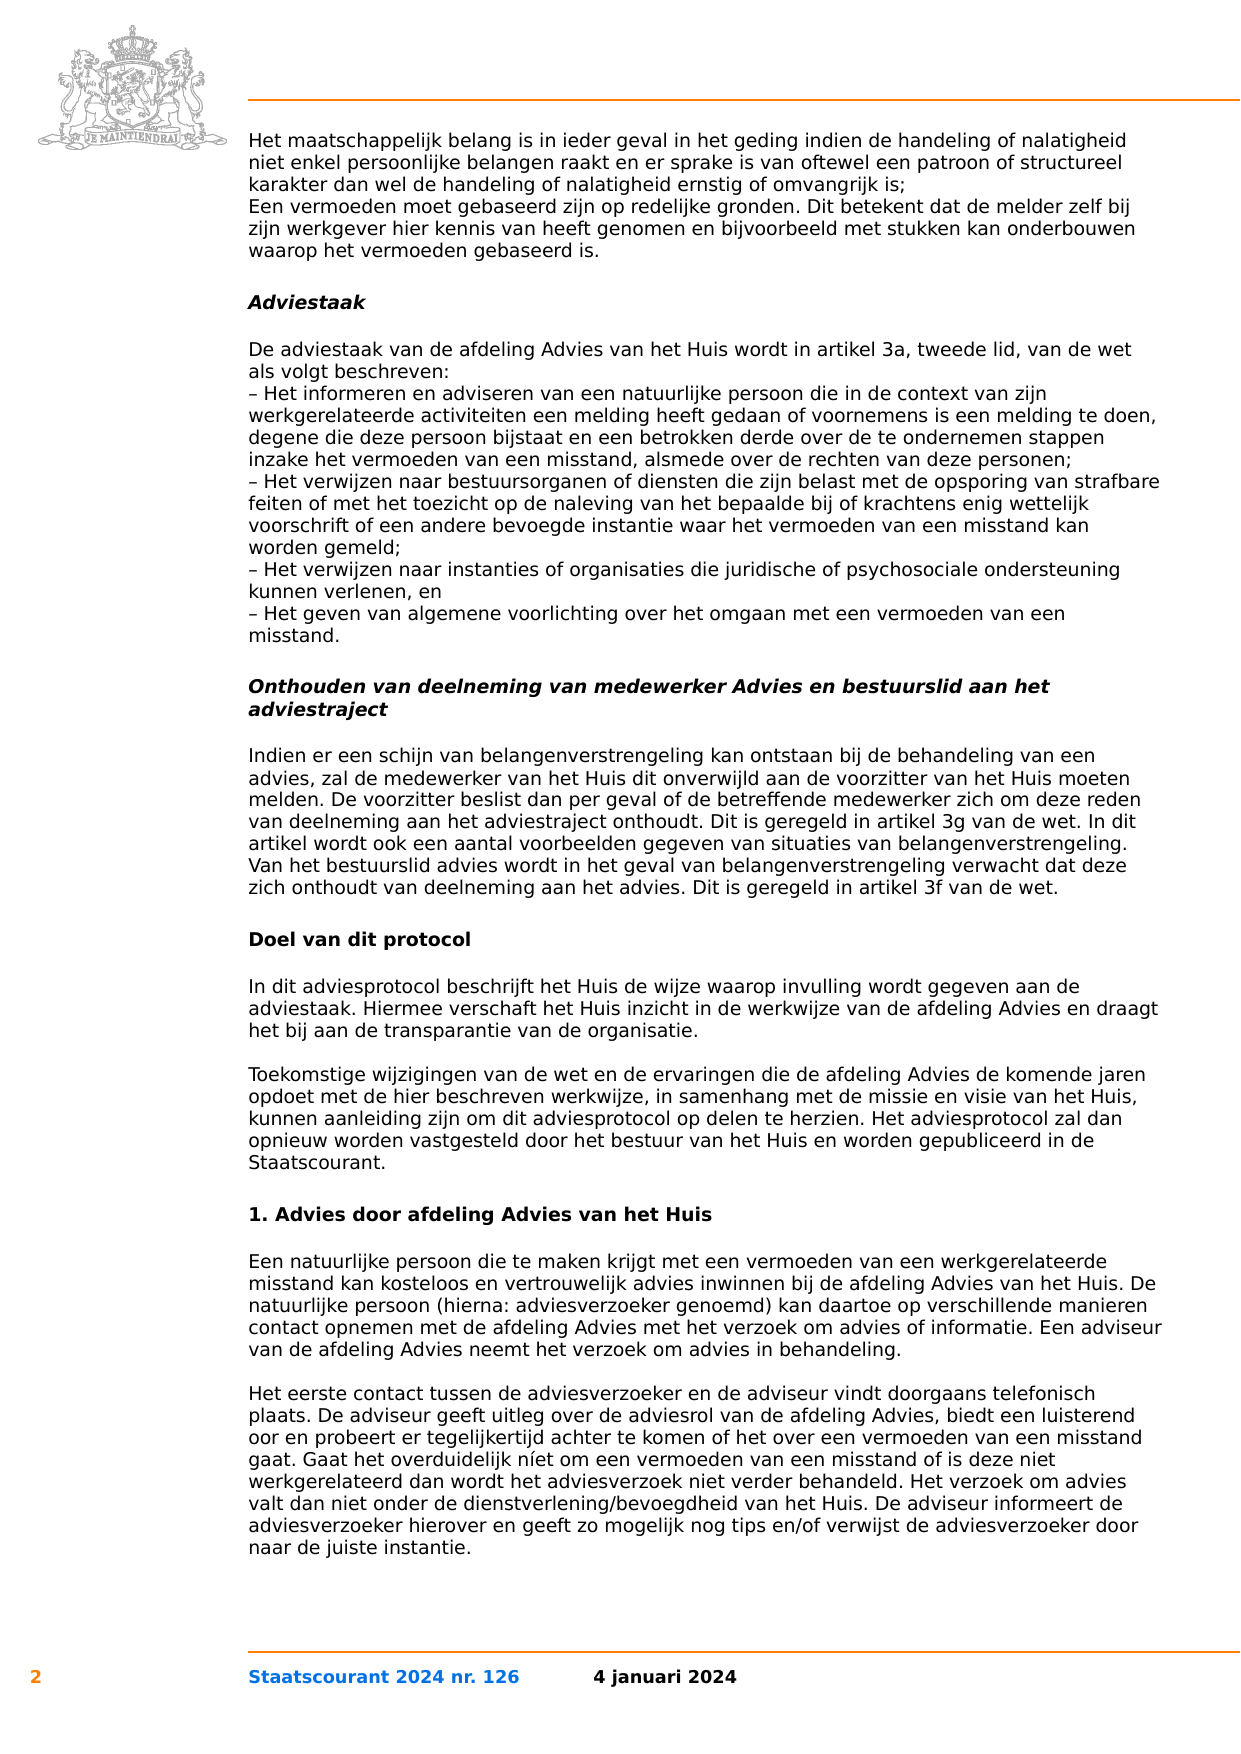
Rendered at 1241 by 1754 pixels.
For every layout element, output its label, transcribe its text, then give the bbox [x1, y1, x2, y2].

text Een vermoeden moet gebaseerd zijn op redelijke gronden. Dit betekent dat de melder zelf bij zijn werkgever hier kennis van heeft genomen en bijvoorbeeld met stukken kan onderbouwen waarop het vermoeden gebaseerd is. [248, 196, 1163, 262]
subtitle Adviestaak [248, 292, 1163, 314]
text Indien er een schijn van belangenverstrengeling kan ontstaan bij de behandeling van een advies, zal de medewerker van het Huis dit onverwijld aan de voorzitter van het Huis moeten melden. De voorzitter beslist dan per geval of de betreffende medewerker zich om deze reden van deelneming aan het adviestraject onthoudt. Dit is geregeld in artikel 3g van de wet. In dit artikel wordt ook een aantal voorbeelden gegeven van situaties van belangenverstrengeling. [248, 745, 1163, 855]
text – Het geven van algemene voorlichting over het omgaan met een vermoeden van een misstand. [248, 602, 1163, 646]
text Toekomstige wijzigingen van de wet en de ervaringen die de afdeling Advies de komende jaren opdoet met de hier beschreven werkwijze, in samenhang met de missie en visie van het Huis, kunnen aanleiding zijn om dit adviesprotocol op delen te herzien. Het adviesprotocol zal dan opnieuw worden vastgesteld door het bestuur van het Huis en worden gepubliceerd in de Staatscourant. [248, 1064, 1163, 1174]
text Van het bestuurslid advies wordt in het geval van belangenverstrengeling verwacht dat deze zich onthoudt van deelneming aan het advies. Dit is geregeld in artikel 3f van de wet. [248, 855, 1163, 899]
text – Het informeren en adviseren van een natuurlijke persoon die in de context van zijn werkgerelateerde activiteiten een melding heeft gedaan of voornemens is een melding te doen, degene die deze persoon bijstaat en een betrokken derde over de te ondernemen stappen inzake het vermoeden van een misstand, alsmede over de rechten van deze personen; [248, 383, 1163, 471]
text – Het verwijzen naar bestuursorganen of diensten die zijn belast met de opsporing van strafbare feiten of met het toezicht op de naleving van het bepaalde bij of krachtens enig wettelijk voorschrift of een andere bevoegde instantie waar het vermoeden van een misstand kan worden gemeld; [248, 471, 1163, 558]
text Het eerste contact tussen de adviesverzoeker en de adviseur vindt doorgaans telefonisch plaats. De adviseur geeft uitleg over de adviesrol van de afdeling Advies, biedt een luisterend oor en probeert er tegelijkertijd achter te komen of het over een vermoeden van een misstand gaat. Gaat het overduidelijk níet om een vermoeden van een misstand of is deze niet werkgerelateerd dan wordt het adviesverzoek niet verder behandeld. Het verzoek om advies valt dan niet onder de dienstverlening/bevoegdheid van het Huis. De adviseur informeert de adviesverzoeker hierover en geeft zo mogelijk nog tips en/of verwijst de adviesverzoeker door naar de juiste instantie. [248, 1383, 1163, 1558]
subtitle Doel van dit protocol [248, 929, 1163, 951]
picture [38, 25, 227, 150]
text Een natuurlijke persoon die te maken krijgt met een vermoeden van een werkgerelateerde misstand kan kosteloos en vertrouwelijk advies inwinnen bij de afdeling Advies van het Huis. De natuurlijke persoon (hierna: adviesverzoeker genoemd) kan daartoe op verschillende manieren contact opnemen met de afdeling Advies met het verzoek om advies of informatie. Een adviseur van de afdeling Advies neemt het verzoek om advies in behandeling. [248, 1251, 1163, 1361]
text Het maatschappelijk belang is in ieder geval in het geding indien de handeling of nalatigheid niet enkel persoonlijke belangen raakt en er sprake is van oftewel een patroon of structureel karakter dan wel de handeling of nalatigheid ernstig of omvangrijk is; [248, 130, 1163, 196]
text – Het verwijzen naar instanties of organisaties die juridische of psychosociale ondersteuning kunnen verlenen, en [248, 558, 1163, 602]
text De adviestaak van de afdeling Advies van het Huis wordt in artikel 3a, tweede lid, van de wet als volgt beschreven: [248, 339, 1163, 383]
text In dit adviesprotocol beschrijft het Huis de wijze waarop invulling wordt gegeven aan de adviestaak. Hiermee verschaft het Huis inzicht in de werkwijze van de afdeling Advies en draagt het bij aan de transparantie van de organisatie. [248, 976, 1163, 1042]
subtitle Onthouden van deelneming van medewerker Advies en bestuurslid aan het adviestraject [248, 676, 1163, 720]
subtitle 1. Advies door afdeling Advies van het Huis [248, 1204, 1163, 1226]
